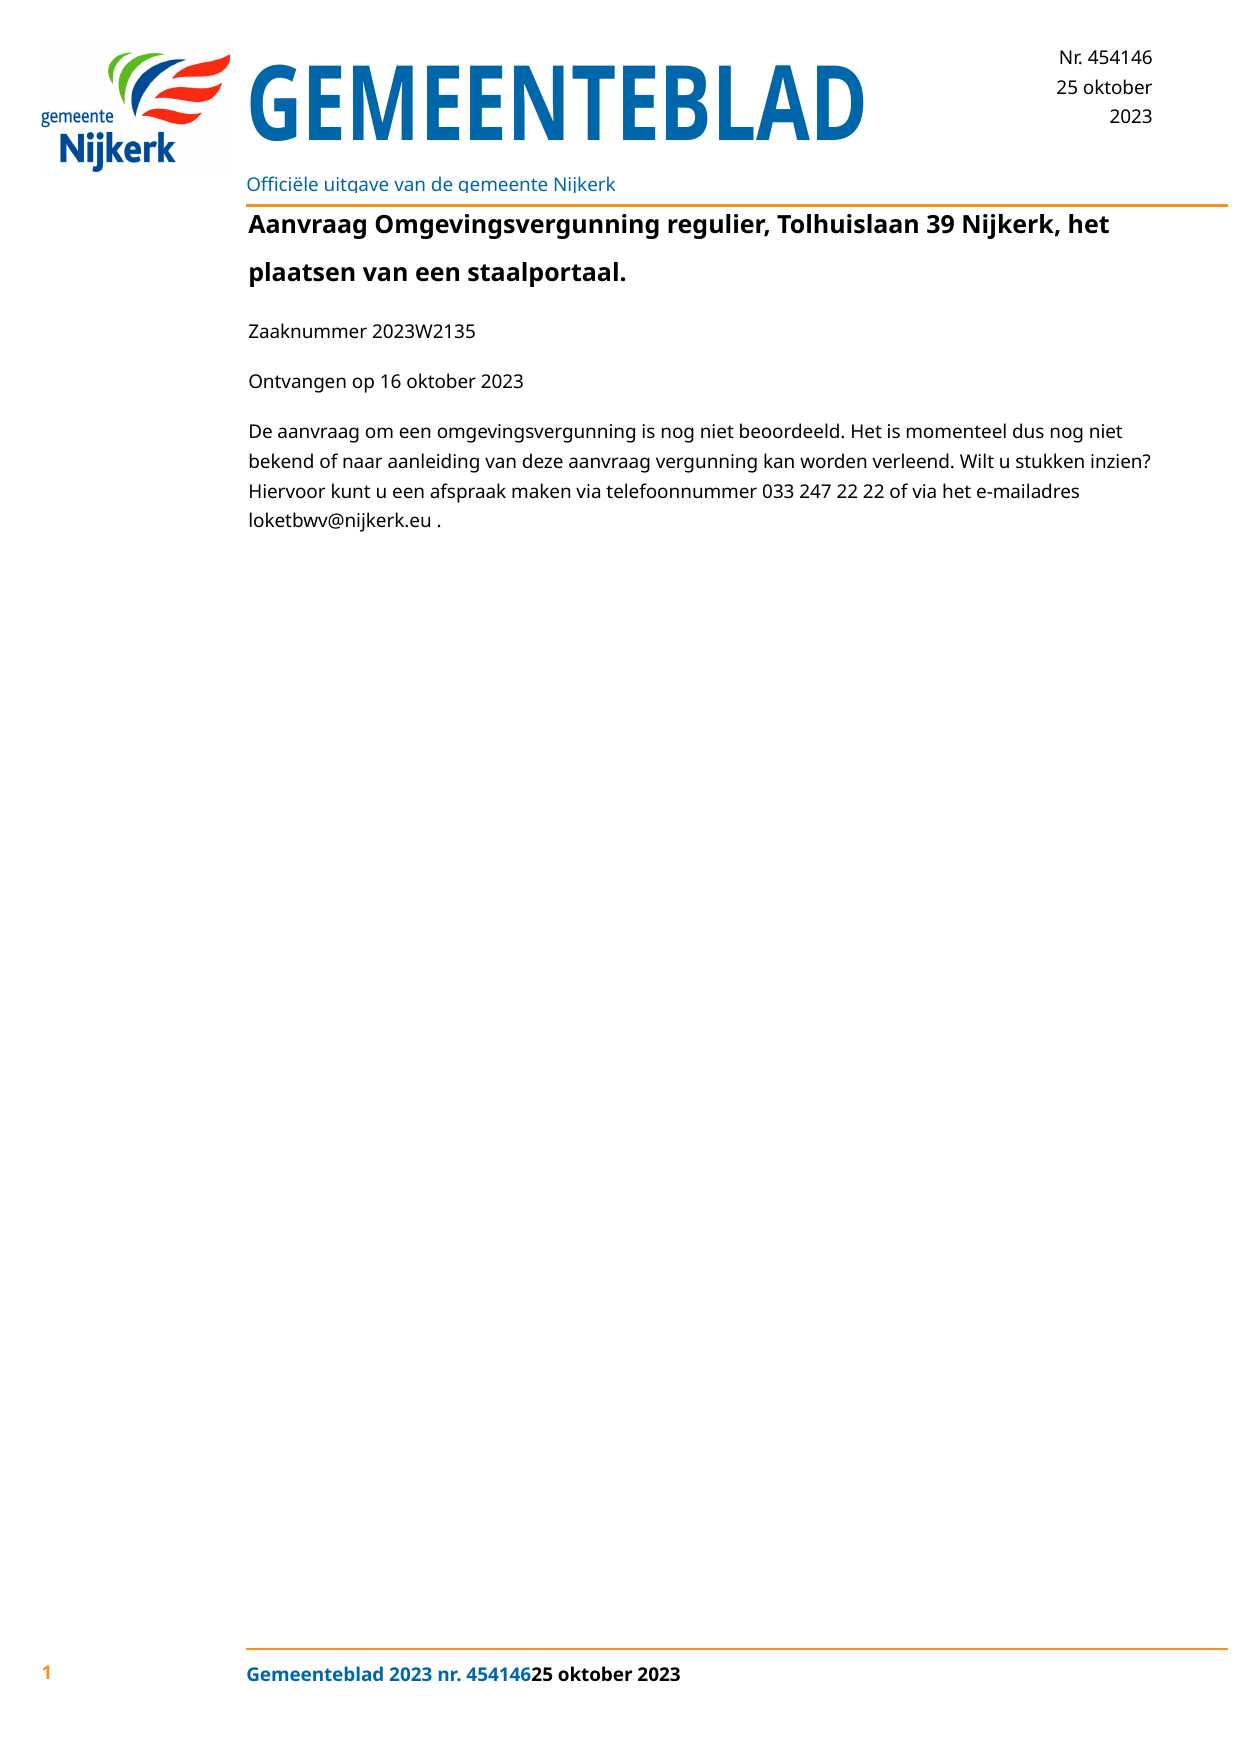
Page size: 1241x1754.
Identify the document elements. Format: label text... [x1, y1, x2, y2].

text Ontvangen op 16 oktober 2023 [248, 368, 1152, 394]
picture [41, 47, 231, 172]
text Zaaknummer 2023W2135 [248, 318, 1152, 344]
text Aanvraag Omgevingsvergunning regulier, Tolhuislaan 39 Nijkerk, het plaatsen van een staalportaal. [248, 207, 1152, 288]
text De aanvraag om een omgevingsvergunning is nog niet beoordeeld. Het is momenteel dus nog niet bekend of naar aanleiding van deze aanvraag vergunning kan worden verleend. Wilt u stukken inzien? Hiervoor kunt u een afspraak maken via telefoonnummer 033 247 22 22 of via het e-mailadres loketbwv@nijkerk.eu . [248, 419, 1152, 533]
